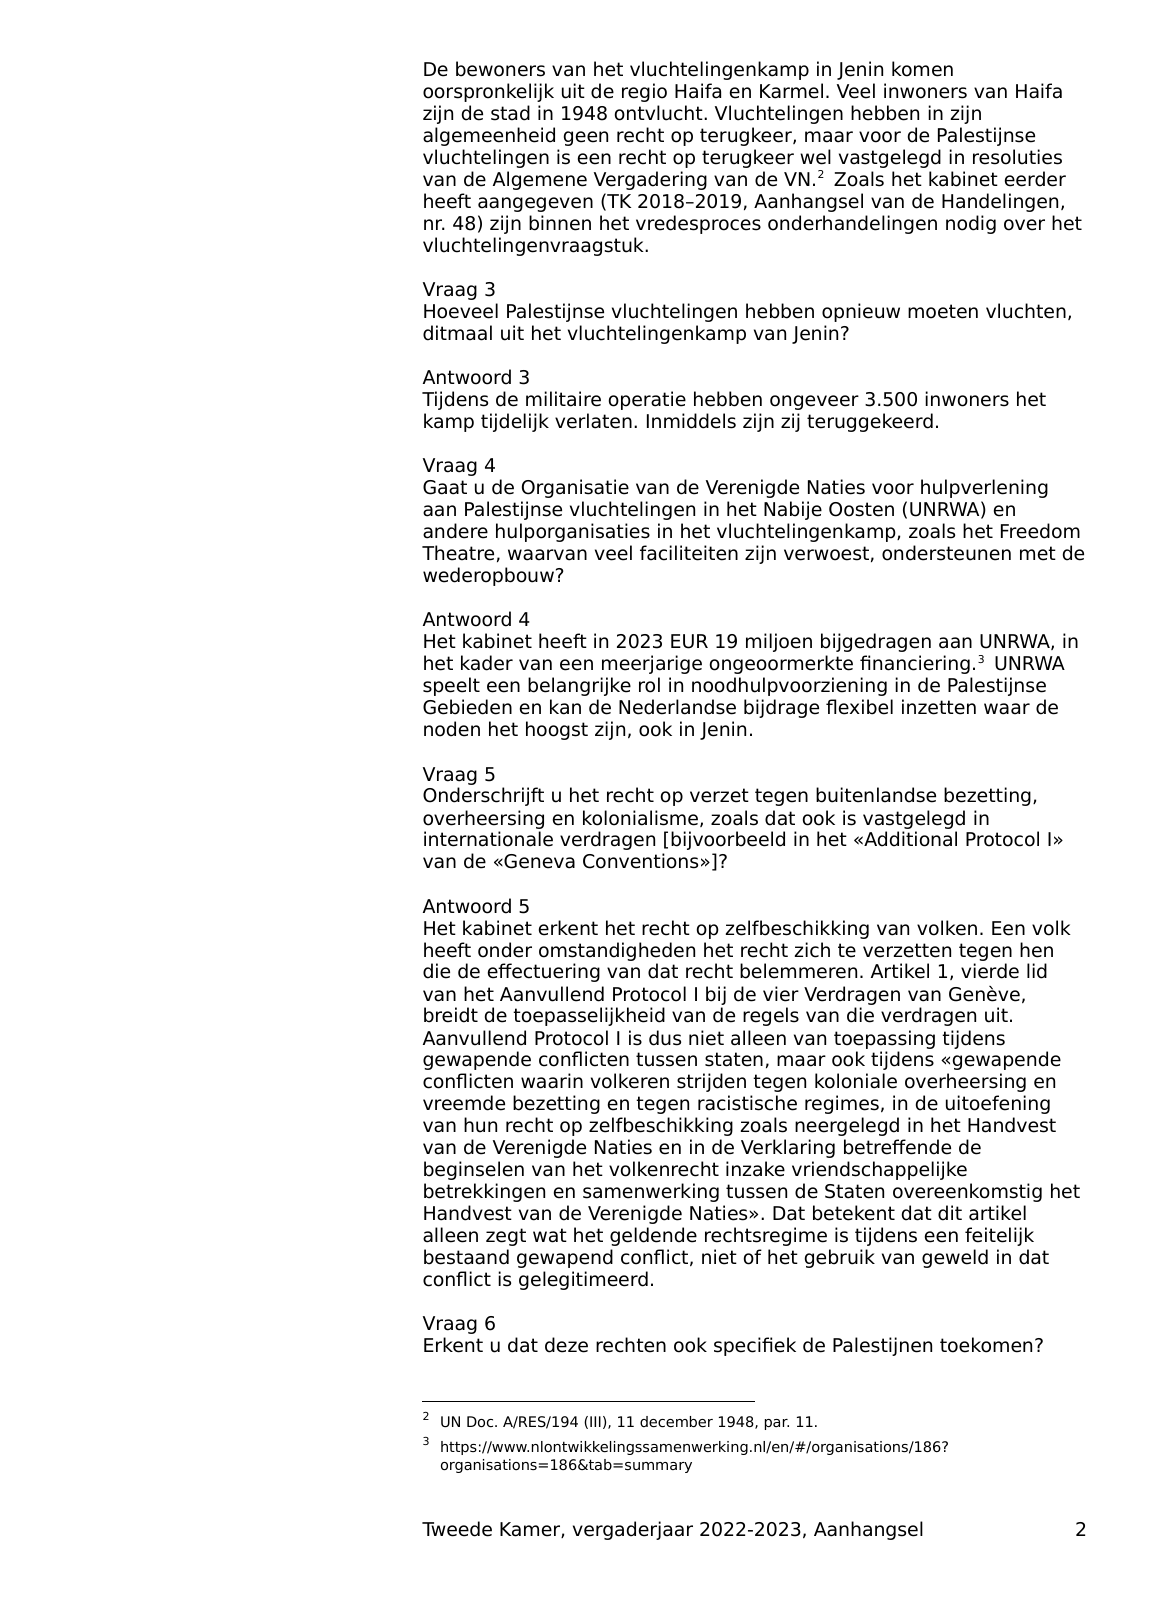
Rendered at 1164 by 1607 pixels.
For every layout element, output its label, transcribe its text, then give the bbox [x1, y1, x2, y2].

text Het kabinet erkent het recht op zelfbeschikking van volken. Een volk heeft onder omstandigheden het recht zich te verzetten tegen hen die de effectuering van dat recht belemmeren. Artikel 1, vierde lid van het Aanvullend Protocol I bij de vier Verdragen van Genève, breidt de toepasselijkheid van de regels van die verdragen uit. Aanvullend Protocol I is dus niet alleen van toepassing tijdens gewapende conflicten tussen staten, maar ook tijdens «gewapende conflicten waarin volkeren strijden tegen koloniale overheersing en vreemde bezetting en tegen racistische regimes, in de uitoefening van hun recht op zelfbeschikking zoals neergelegd in het Handvest van de Verenigde Naties en in de Verklaring betreffende de beginselen van het volkenrecht inzake vriendschappelijke betrekkingen en samenwerking tussen de Staten overeenkomstig het Handvest van de Verenigde Naties». Dat betekent dat dit artikel alleen zegt wat het geldende rechtsregime is tijdens een feitelijk bestaand gewapend conflict, niet of het gebruik van geweld in dat conflict is gelegitimeerd. [422, 917, 1087, 1291]
text Tijdens de militaire operatie hebben ongeveer 3.500 inwoners het kamp tijdelijk verlaten. Inmiddels zijn zij teruggekeerd. [422, 389, 1087, 433]
text Onderschrijft u het recht op verzet tegen buitenlandse bezetting, overheersing en kolonialisme, zoals dat ook is vastgelegd in internationale verdragen [bijvoorbeeld in het «Additional Protocol I» van de «Geneva Conventions»]? [422, 785, 1087, 873]
text Gaat u de Organisatie van de Verenigde Naties voor hulpverlening aan Palestijnse vluchtelingen in het Nabije Oosten (UNRWA) en andere hulporganisaties in het vluchtelingenkamp, zoals het Freedom Theatre, waarvan veel faciliteiten zijn verwoest, ondersteunen met de wederopbouw? [422, 477, 1087, 587]
text Vraag 5 [422, 763, 1087, 785]
text Het kabinet heeft in 2023 EUR 19 miljoen bijgedragen aan UNRWA, in het kader van een meerjarige ongeoormerkte financiering. UNRWA speelt een belangrijke rol in noodhulpvoorziening in de Palestijnse Gebieden en kan de Nederlandse bijdrage flexibel inzetten waar de noden het hoogst zijn, ook in Jenin. [422, 631, 1087, 741]
text Antwoord 4 [422, 609, 1087, 631]
text Vraag 3 [422, 279, 1087, 301]
text Antwoord 5 [422, 896, 1087, 917]
text UN Doc. A/RES/194 (III), 11 december 1948, par. 11. [422, 1410, 1087, 1432]
text De bewoners van het vluchtelingenkamp in Jenin komen oorspronkelijk uit de regio Haifa en Karmel. Veel inwoners van Haifa zijn de stad in 1948 ontvlucht. Vluchtelingen hebben in zijn algemeenheid geen recht op terugkeer, maar voor de Palestijnse vluchtelingen is een recht op terugkeer wel vastgelegd in resoluties van de Algemene Vergadering van de VN. Zoals het kabinet eerder heeft aangegeven (TK 2018–2019, Aanhangsel van de Handelingen, nr. 48) zijn binnen het vredesproces onderhandelingen nodig over het vluchtelingenvraagstuk. [422, 59, 1087, 257]
text Vraag 6 [422, 1313, 1087, 1335]
text Hoeveel Palestijnse vluchtelingen hebben opnieuw moeten vluchten, ditmaal uit het vluchtelingenkamp van Jenin? [422, 301, 1087, 345]
text Antwoord 3 [422, 367, 1087, 389]
text Erkent u dat deze rechten ook specifiek de Palestijnen toekomen? [422, 1335, 1087, 1357]
text Vraag 4 [422, 455, 1087, 477]
text https://www.nlontwikkelingssamenwerking.nl/en/#/organisations/186?organisations=186&tab=summary [422, 1435, 1087, 1474]
